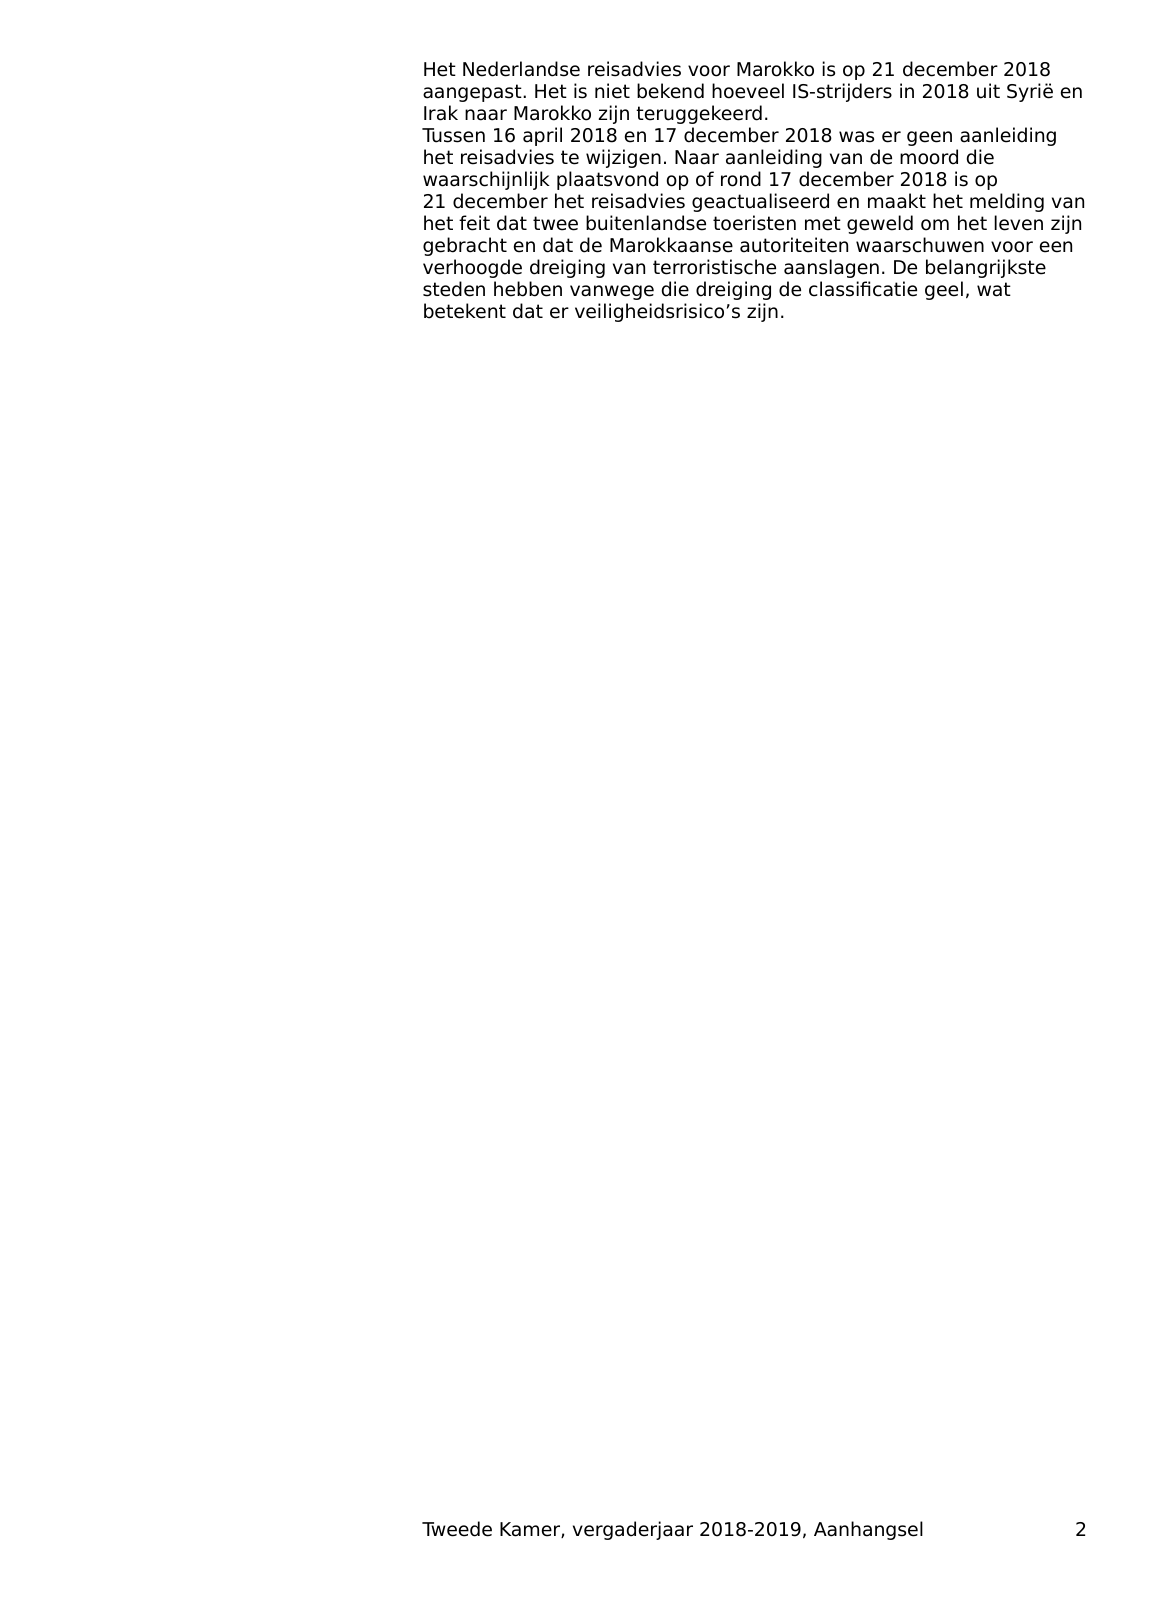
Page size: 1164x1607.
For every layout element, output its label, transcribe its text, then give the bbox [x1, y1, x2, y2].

text Tussen 16 april 2018 en 17 december 2018 was er geen aanleiding het reisadvies te wijzigen. Naar aanleiding van de moord die waarschijnlijk plaatsvond op of rond 17 december 2018 is op 21 december het reisadvies geactualiseerd en maakt het melding van het feit dat twee buitenlandse toeristen met geweld om het leven zijn gebracht en dat de Marokkaanse autoriteiten waarschuwen voor een verhoogde dreiging van terroristische aanslagen. De belangrijkste steden hebben vanwege die dreiging de classificatie geel, wat betekent dat er veiligheidsrisico’s zijn. [422, 125, 1087, 323]
text Het Nederlandse reisadvies voor Marokko is op 21 december 2018 aangepast. Het is niet bekend hoeveel IS-strijders in 2018 uit Syrië en Irak naar Marokko zijn teruggekeerd. [422, 59, 1087, 125]
